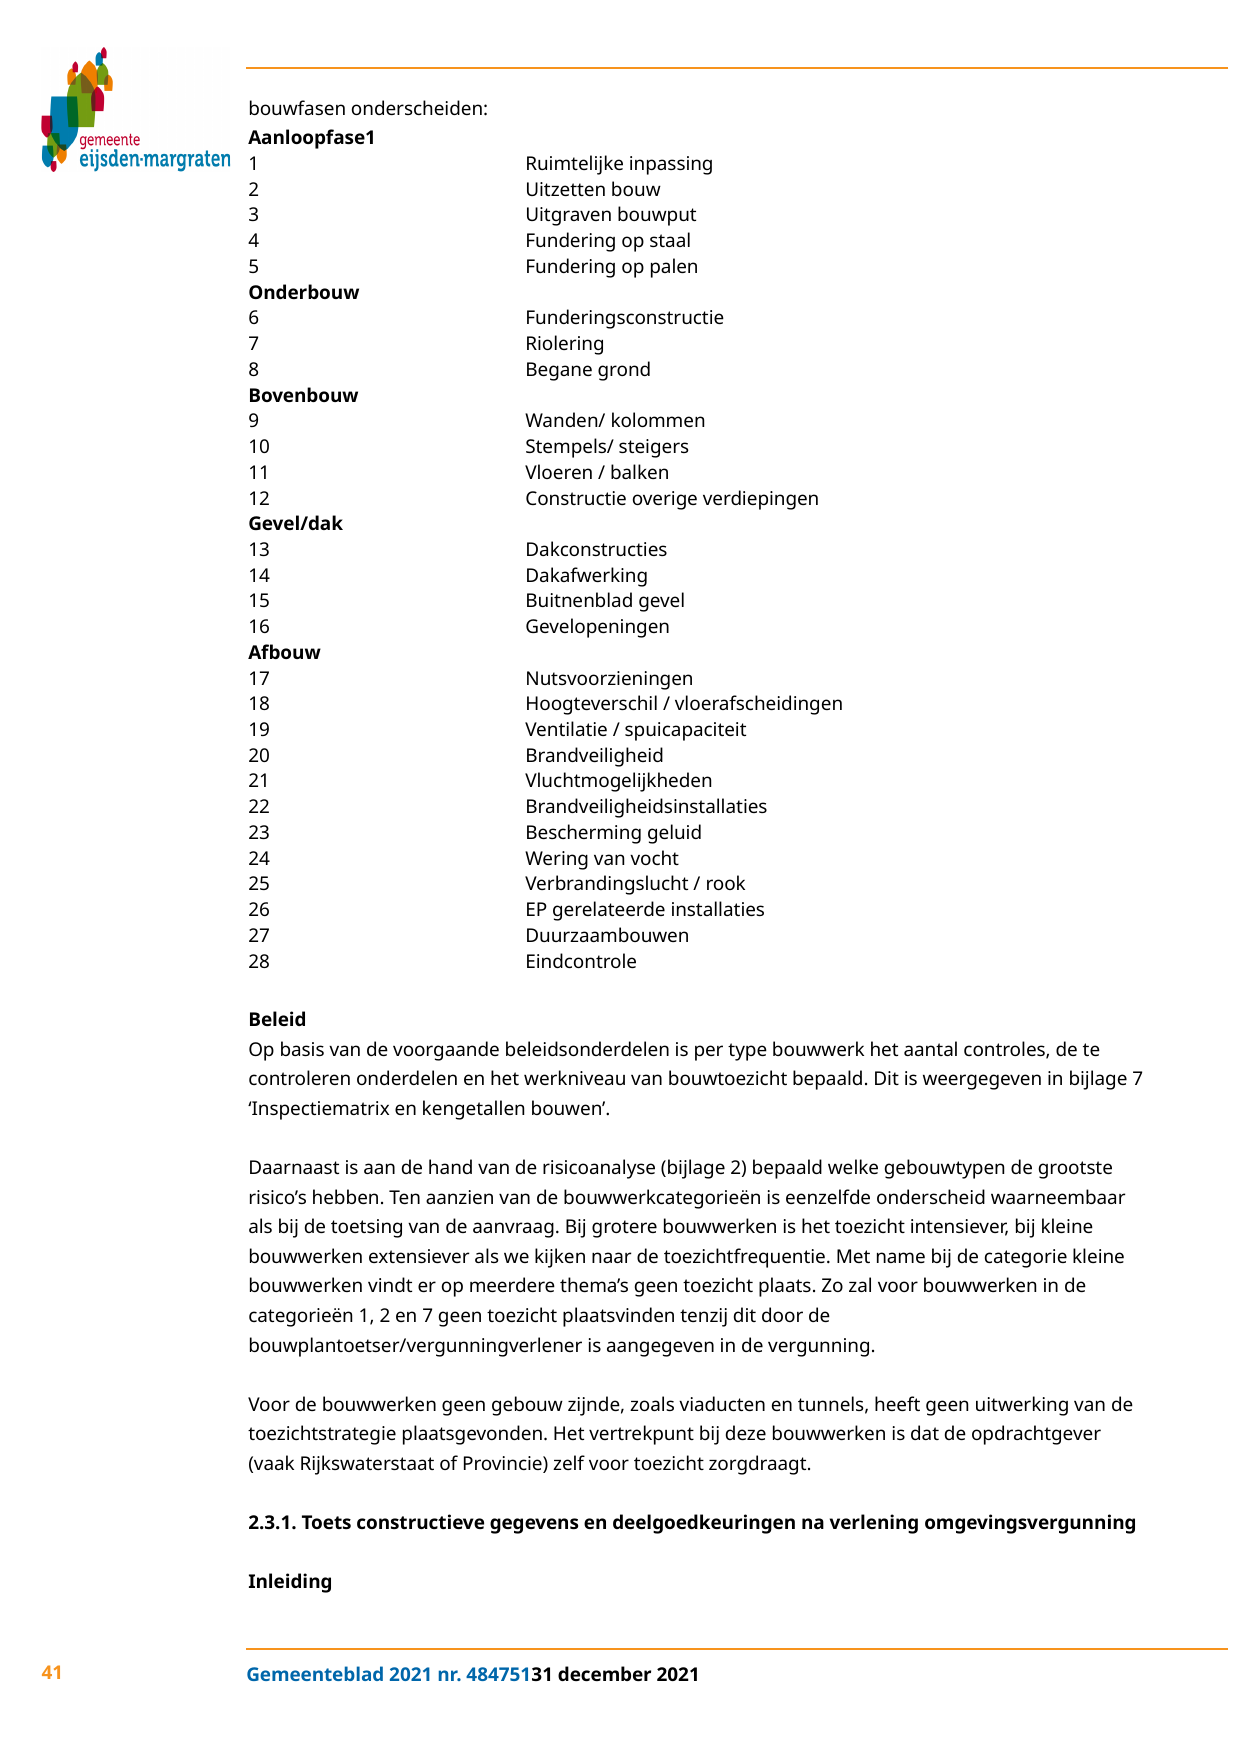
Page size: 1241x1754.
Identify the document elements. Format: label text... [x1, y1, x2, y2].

table_header Aanloopfase1 [248, 125, 1152, 150]
table_cell 13 [248, 536, 525, 562]
table_cell 10 [248, 433, 525, 459]
table_cell 6 [248, 305, 525, 330]
table_cell Fundering op staal [525, 228, 1152, 253]
table_cell 17 [248, 665, 525, 691]
table_cell 15 [248, 588, 525, 613]
table_cell 1 [248, 150, 525, 176]
table_cell Wanden/ kolommen [525, 408, 1152, 433]
table_cell 7 [248, 330, 525, 356]
table_cell Verbrandingslucht / rook [525, 871, 1152, 896]
text 2.3.1. Toets constructieve gegevens en deelgoedkeuringen na verlening omgevingsvergunning [248, 1509, 1152, 1535]
table_cell Vluchtmogelijkheden [525, 768, 1152, 793]
table_cell 28 [248, 948, 525, 973]
table_cell Gevel/dak [248, 510, 1152, 536]
text Daarnaast is aan de hand van de risicoanalyse (bijlage 2) bepaald welke gebouwtypen de grootste risico’s hebben. Ten aanzien van de bouwwerkcategorieën is eenzelfde onderscheid waarneembaar als bij de toetsing van de aanvraag. Bij grotere bouwwerken is het toezicht intensiever, bij kleine bouwwerken extensiever als we kijken naar de toezichtfrequentie. Met name bij de categorie kleine bouwwerken vindt er op meerdere thema’s geen toezicht plaats. Zo zal voor bouwwerken in de categorieën 1, 2 en 7 geen toezicht plaatsvinden tenzij dit door de bouwplantoetser/vergunningverlener is aangegeven in de vergunning. [248, 1154, 1152, 1357]
table_cell 18 [248, 691, 525, 716]
table_cell Wering van vocht [525, 845, 1152, 871]
text Voor de bouwwerken geen gebouw zijnde, zoals viaducten en tunnels, heeft geen uitwerking van de toezichtstrategie plaatsgevonden. Het vertrekpunt bij deze bouwwerken is dat de opdrachtgever (vaak Rijkswaterstaat of Provincie) zelf voor toezicht zorgdraagt. [248, 1391, 1152, 1476]
table_cell 21 [248, 768, 525, 793]
table_cell 23 [248, 819, 525, 845]
table_cell 12 [248, 485, 525, 510]
table_cell Dakconstructies [525, 536, 1152, 562]
table_cell Onderbouw [248, 279, 1152, 304]
table_cell Eindcontrole [525, 948, 1152, 973]
table_cell Afbouw [248, 639, 1152, 665]
picture [41, 47, 231, 172]
table_cell Gevelopeningen [525, 613, 1152, 639]
text Inleiding [248, 1568, 1152, 1594]
table_cell Bescherming geluid [525, 819, 1152, 845]
table_cell Fundering op palen [525, 253, 1152, 279]
table_cell 14 [248, 562, 525, 588]
table_cell Riolering [525, 330, 1152, 356]
table_cell Bovenbouw [248, 382, 1152, 407]
table_cell Vloeren / balken [525, 459, 1152, 485]
table_cell Uitgraven bouwput [525, 202, 1152, 227]
table_cell Nutsvoorzieningen [525, 665, 1152, 691]
table_cell 5 [248, 253, 525, 279]
table_cell Stempels/ steigers [525, 433, 1152, 459]
table_cell Brandveiligheid [525, 742, 1152, 768]
text bouwfasen onderscheiden: [248, 95, 1152, 121]
table_cell 25 [248, 871, 525, 896]
table_cell Uitzetten bouw [525, 176, 1152, 202]
table_cell 11 [248, 459, 525, 485]
table_cell 22 [248, 794, 525, 819]
table_cell Duurzaambouwen [525, 922, 1152, 948]
table_cell Ruimtelijke inpassing [525, 150, 1152, 176]
table_cell Brandveiligheidsinstallaties [525, 794, 1152, 819]
table_cell Constructie overige verdiepingen [525, 485, 1152, 510]
table_cell EP gerelateerde installaties [525, 896, 1152, 922]
table_cell Hoogteverschil / vloerafscheidingen [525, 691, 1152, 716]
text Op basis van de voorgaande beleidsonderdelen is per type bouwwerk het aantal controles, de te controleren onderdelen en het werkniveau van bouwtoezicht bepaald. Dit is weergegeven in bijlage 7 ‘Inspectiematrix en kengetallen bouwen’. [248, 1036, 1152, 1121]
table_cell 24 [248, 845, 525, 871]
table_cell Begane grond [525, 356, 1152, 382]
table_cell 3 [248, 202, 525, 227]
table_cell 8 [248, 356, 525, 382]
table_cell 2 [248, 176, 525, 202]
text Beleid [248, 1006, 1152, 1032]
table_cell 19 [248, 716, 525, 742]
table_cell 20 [248, 742, 525, 768]
table_cell 27 [248, 922, 525, 948]
table_cell 9 [248, 408, 525, 433]
table_cell 4 [248, 228, 525, 253]
table_cell Ventilatie / spuicapaciteit [525, 716, 1152, 742]
table_cell 16 [248, 613, 525, 639]
table_cell Dakafwerking [525, 562, 1152, 588]
table_cell Funderingsconstructie [525, 305, 1152, 330]
table_cell 26 [248, 896, 525, 922]
table_cell Buitnenblad gevel [525, 588, 1152, 613]
